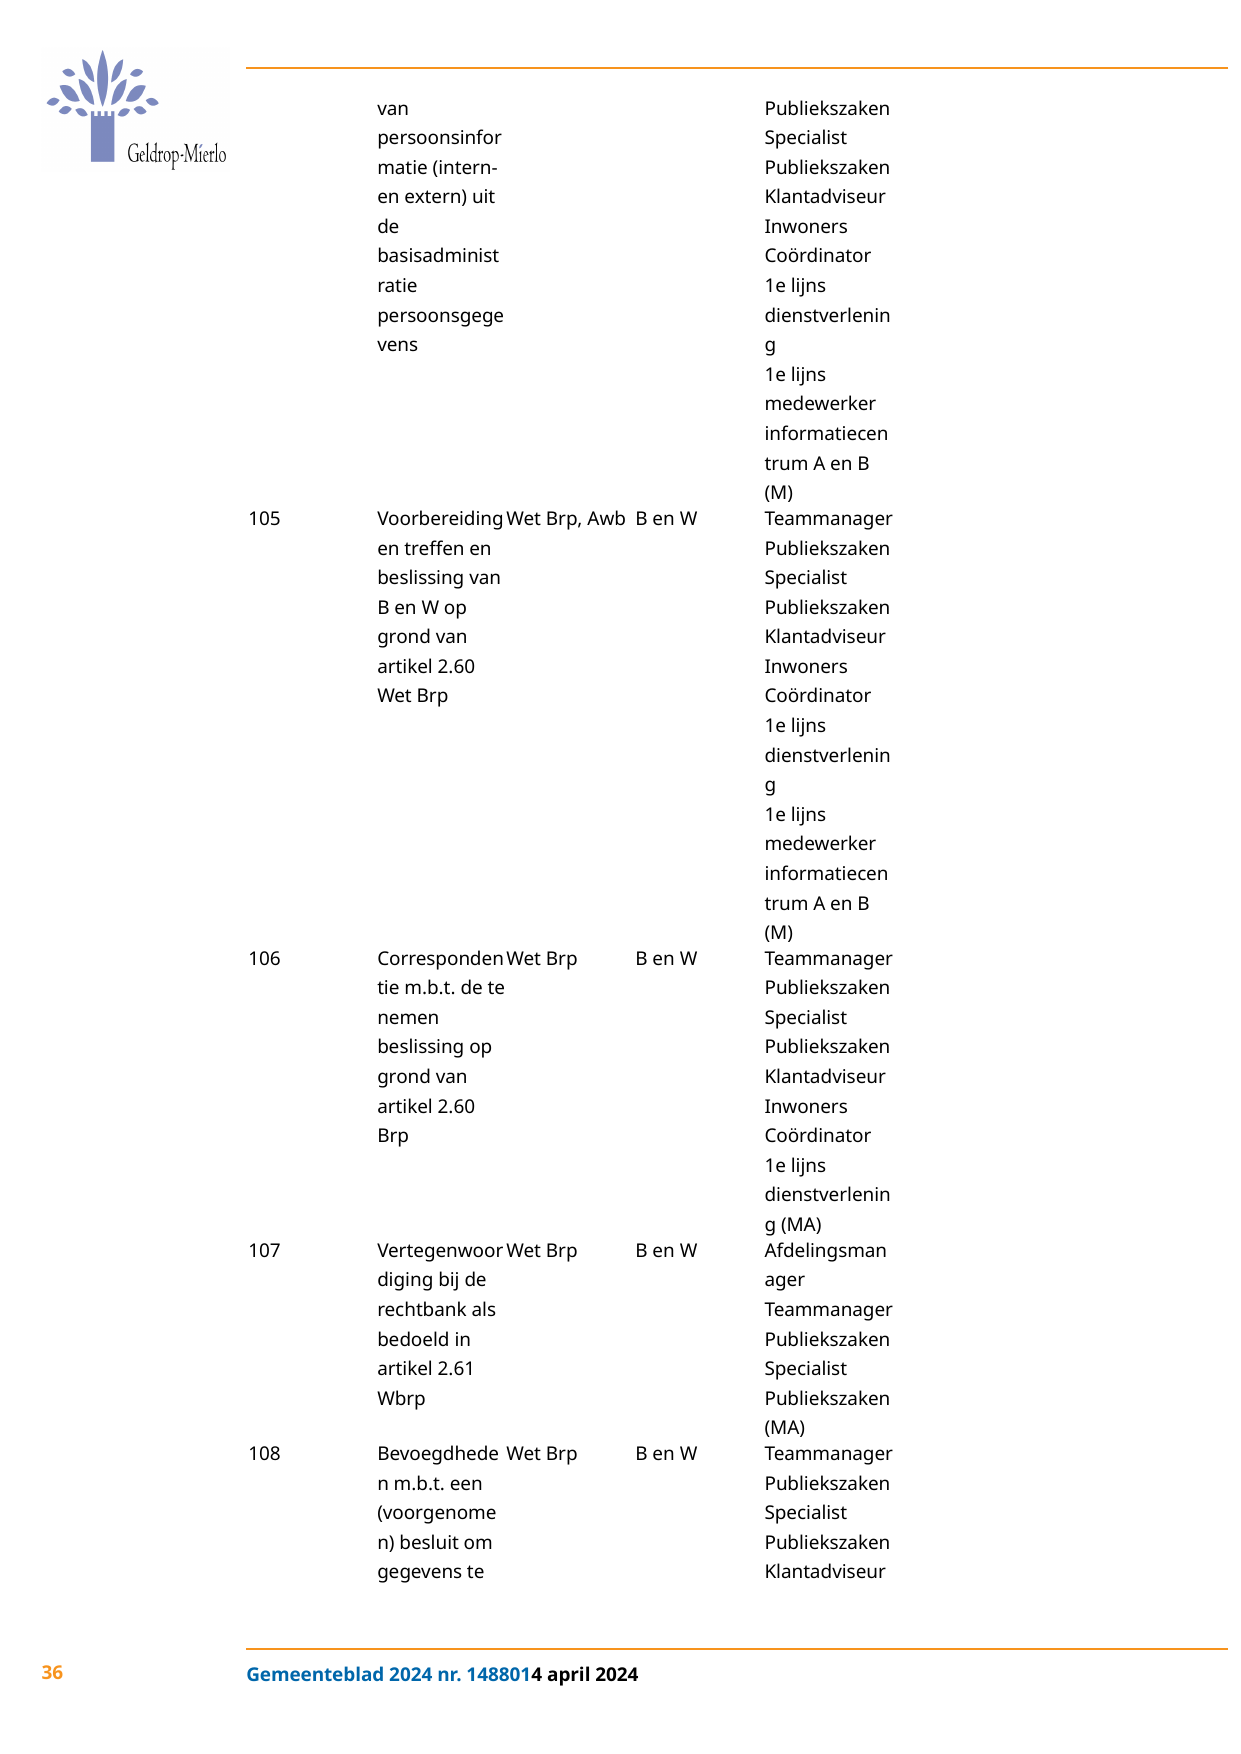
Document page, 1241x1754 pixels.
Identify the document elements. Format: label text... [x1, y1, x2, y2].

table_cell B en W [635, 505, 764, 945]
table_cell Teammanager Publiekszaken Specialist Publiekszaken Klantadviseur Inwoners Coördinator 1e lijns dienstverlening 1e lijns medewerker informatiecentrum A en B (M) [764, 505, 893, 945]
table_cell Bevoegdheden m.b.t. een (voorgenomen) besluit om gegevens te [377, 1440, 506, 1584]
table_cell Wet Brp, Awb [506, 505, 635, 945]
table_cell B en W [635, 945, 764, 1237]
table_cell [894, 945, 1022, 1237]
table_cell 108 [248, 1440, 377, 1584]
table_cell [1023, 1237, 1152, 1440]
table_cell Wet Brp [506, 1440, 635, 1584]
table_cell Teammanager Publiekszaken Specialist Publiekszaken Klantadviseur [764, 1440, 893, 1584]
table_cell 106 [248, 945, 377, 1237]
table_cell van persoonsinformatie (intern- en extern) uit de basisadministratie persoonsgegevens [377, 95, 506, 505]
table_cell [635, 95, 764, 505]
table_cell 105 [248, 505, 377, 945]
table_cell Correspondentie m.b.t. de te nemen beslissing op grond van artikel 2.60 Brp [377, 945, 506, 1237]
picture [41, 47, 231, 172]
table_cell 107 [248, 1237, 377, 1440]
table_cell Wet Brp [506, 1237, 635, 1440]
table_cell [1023, 95, 1152, 505]
table_cell B en W [635, 1440, 764, 1584]
table_cell [506, 95, 635, 505]
table_cell Afdelingsmanager Teammanager Publiekszaken Specialist Publiekszaken (MA) [764, 1237, 893, 1440]
table_cell B en W [635, 1237, 764, 1440]
table_cell [894, 1237, 1022, 1440]
table_cell [1023, 945, 1152, 1237]
table_cell Voorbereidingen treffen en beslissing van B en W op grond van artikel 2.60 Wet Brp [377, 505, 506, 945]
table_cell Vertegenwoordiging bij de rechtbank als bedoeld in artikel 2.61 Wbrp [377, 1237, 506, 1440]
table_cell Publiekszaken Specialist Publiekszaken Klantadviseur Inwoners Coördinator 1e lijns dienstverlening 1e lijns medewerker informatiecentrum A en B (M) [764, 95, 893, 505]
table_cell [894, 505, 1022, 945]
table_cell Wet Brp [506, 945, 635, 1237]
table_cell [248, 95, 377, 505]
table_cell [894, 1440, 1022, 1584]
table_cell Teammanager Publiekszaken Specialist Publiekszaken Klantadviseur Inwoners Coördinator 1e lijns dienstverlening (MA) [764, 945, 893, 1237]
table_cell [1023, 1440, 1152, 1584]
table_cell [894, 95, 1022, 505]
table_cell [1023, 505, 1152, 945]
